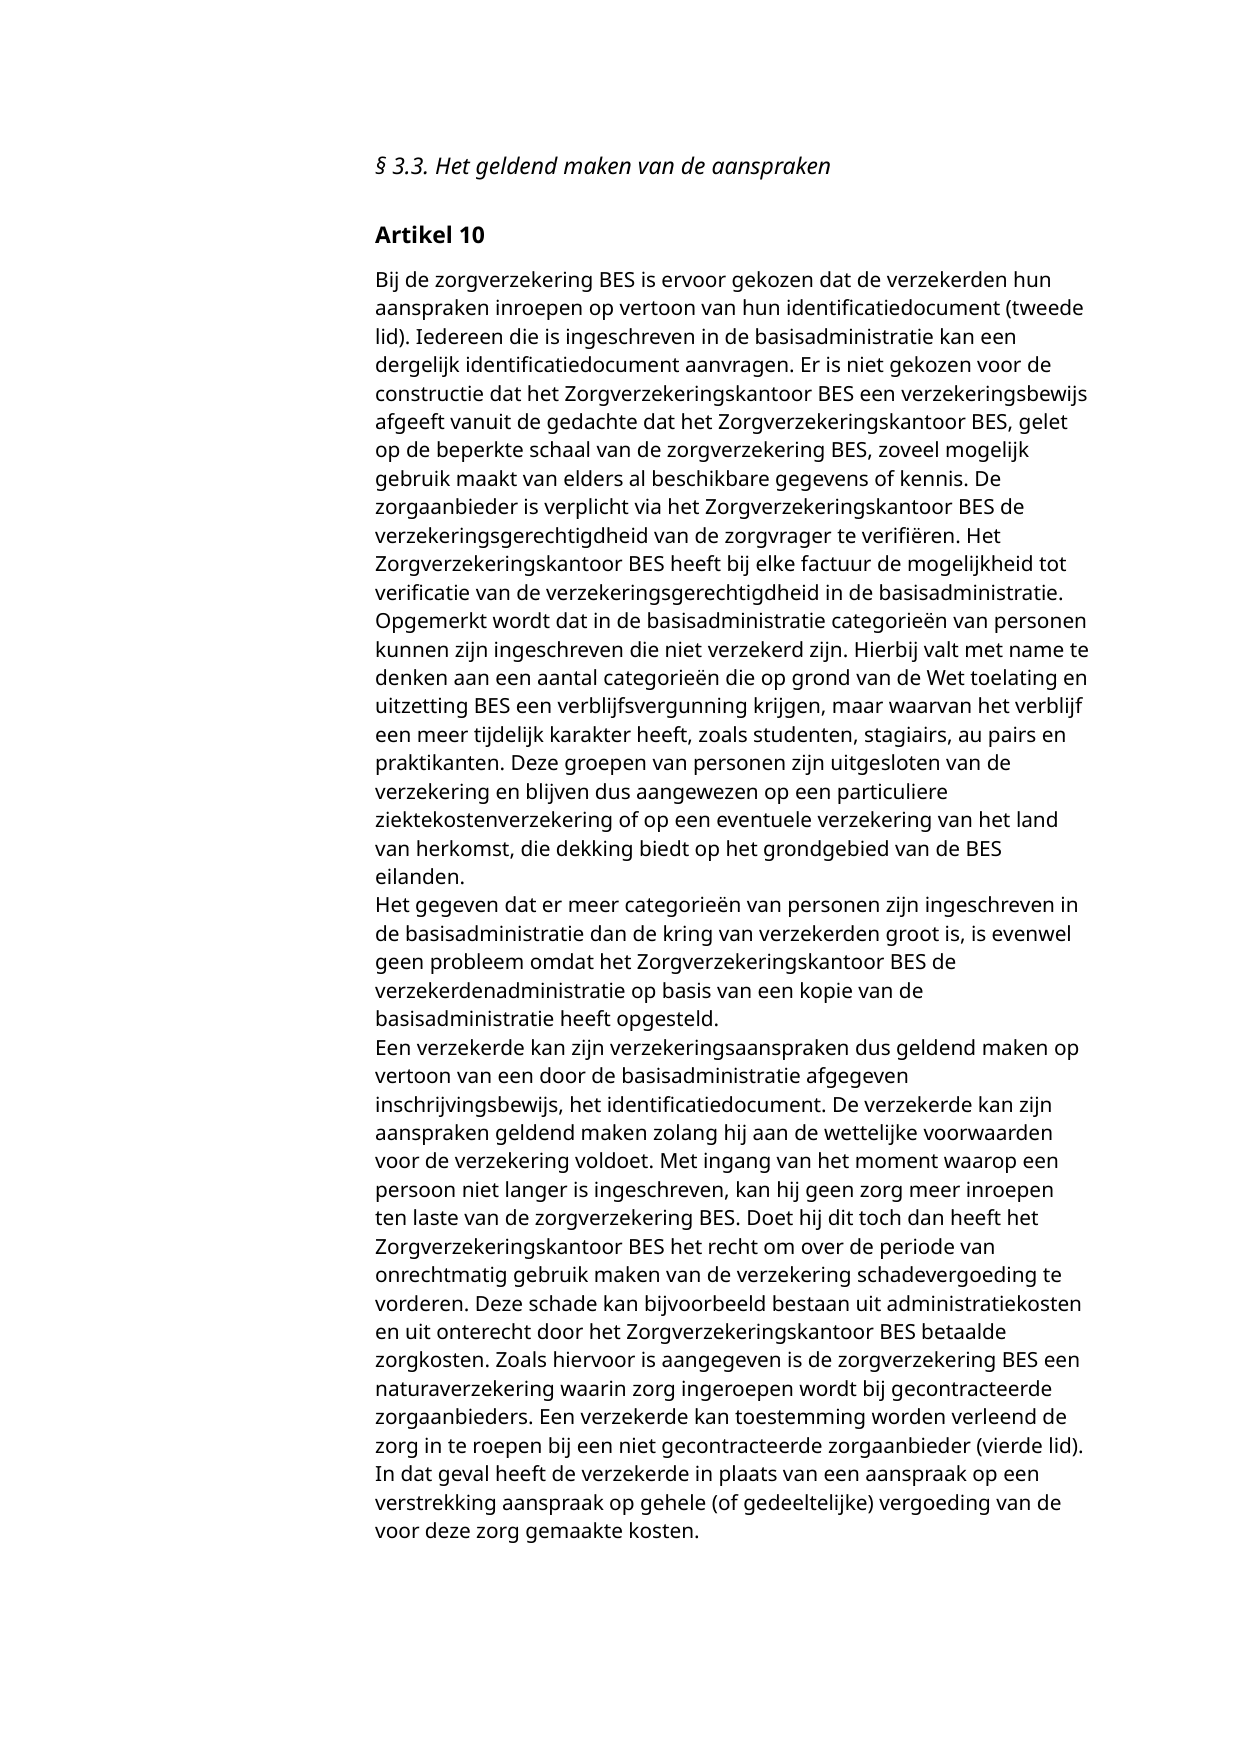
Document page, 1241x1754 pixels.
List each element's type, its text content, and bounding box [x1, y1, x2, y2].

subtitle § 3.3. Het geldend maken van de aanspraken [375, 150, 1090, 181]
text Het gegeven dat er meer categorieën van personen zijn ingeschreven in de basisadministratie dan de kring van verzekerden groot is, is evenwel geen probleem omdat het Zorgverzekeringskantoor BES de verzekerdenadministratie op basis van een kopie van de basisadministratie heeft opgesteld. [375, 891, 1090, 1033]
subtitle Artikel 10 [375, 219, 1090, 250]
text Bij de zorgverzekering BES is ervoor gekozen dat de verzekerden hun aanspraken inroepen op vertoon van hun identificatiedocument (tweede lid). Iedereen die is ingeschreven in de basisadministratie kan een dergelijk identificatiedocument aanvragen. Er is niet gekozen voor de constructie dat het Zorgverzekeringskantoor BES een verzekeringsbewijs afgeeft vanuit de gedachte dat het Zorgverzekeringskantoor BES, gelet op de beperkte schaal van de zorgverzekering BES, zoveel mogelijk gebruik maakt van elders al beschikbare gegevens of kennis. De zorgaanbieder is verplicht via het Zorgverzekeringskantoor BES de verzekeringsgerechtigdheid van de zorgvrager te verifiëren. Het Zorgverzekeringskantoor BES heeft bij elke factuur de mogelijkheid tot verificatie van de verzekeringsgerechtigdheid in de basisadministratie. Opgemerkt wordt dat in de basisadministratie categorieën van personen kunnen zijn ingeschreven die niet verzekerd zijn. Hierbij valt met name te denken aan een aantal categorieën die op grond van de Wet toelating en uitzetting BES een verblijfsvergunning krijgen, maar waarvan het verblijf een meer tijdelijk karakter heeft, zoals studenten, stagiairs, au pairs en praktikanten. Deze groepen van personen zijn uitgesloten van de verzekering en blijven dus aangewezen op een particuliere ziektekostenverzekering of op een eventuele verzekering van het land van herkomst, die dekking biedt op het grondgebied van de BES eilanden. [375, 265, 1090, 891]
text Een verzekerde kan zijn verzekeringsaanspraken dus geldend maken op vertoon van een door de basisadministratie afgegeven inschrijvingsbewijs, het identificatiedocument. De verzekerde kan zijn aanspraken geldend maken zolang hij aan de wettelijke voorwaarden voor de verzekering voldoet. Met ingang van het moment waarop een persoon niet langer is ingeschreven, kan hij geen zorg meer inroepen ten laste van de zorgverzekering BES. Doet hij dit toch dan heeft het Zorgverzekeringskantoor BES het recht om over de periode van onrechtmatig gebruik maken van de verzekering schadevergoeding te vorderen. Deze schade kan bijvoorbeeld bestaan uit administratiekosten en uit onterecht door het Zorgverzekeringskantoor BES betaalde zorgkosten. Zoals hiervoor is aangegeven is de zorgverzekering BES een naturaverzekering waarin zorg ingeroepen wordt bij gecontracteerde zorgaanbieders. Een verzekerde kan toestemming worden verleend de zorg in te roepen bij een niet gecontracteerde zorgaanbieder (vierde lid). In dat geval heeft de verzekerde in plaats van een aanspraak op een verstrekking aanspraak op gehele (of gedeeltelijke) vergoeding van de voor deze zorg gemaakte kosten. [375, 1033, 1090, 1545]
